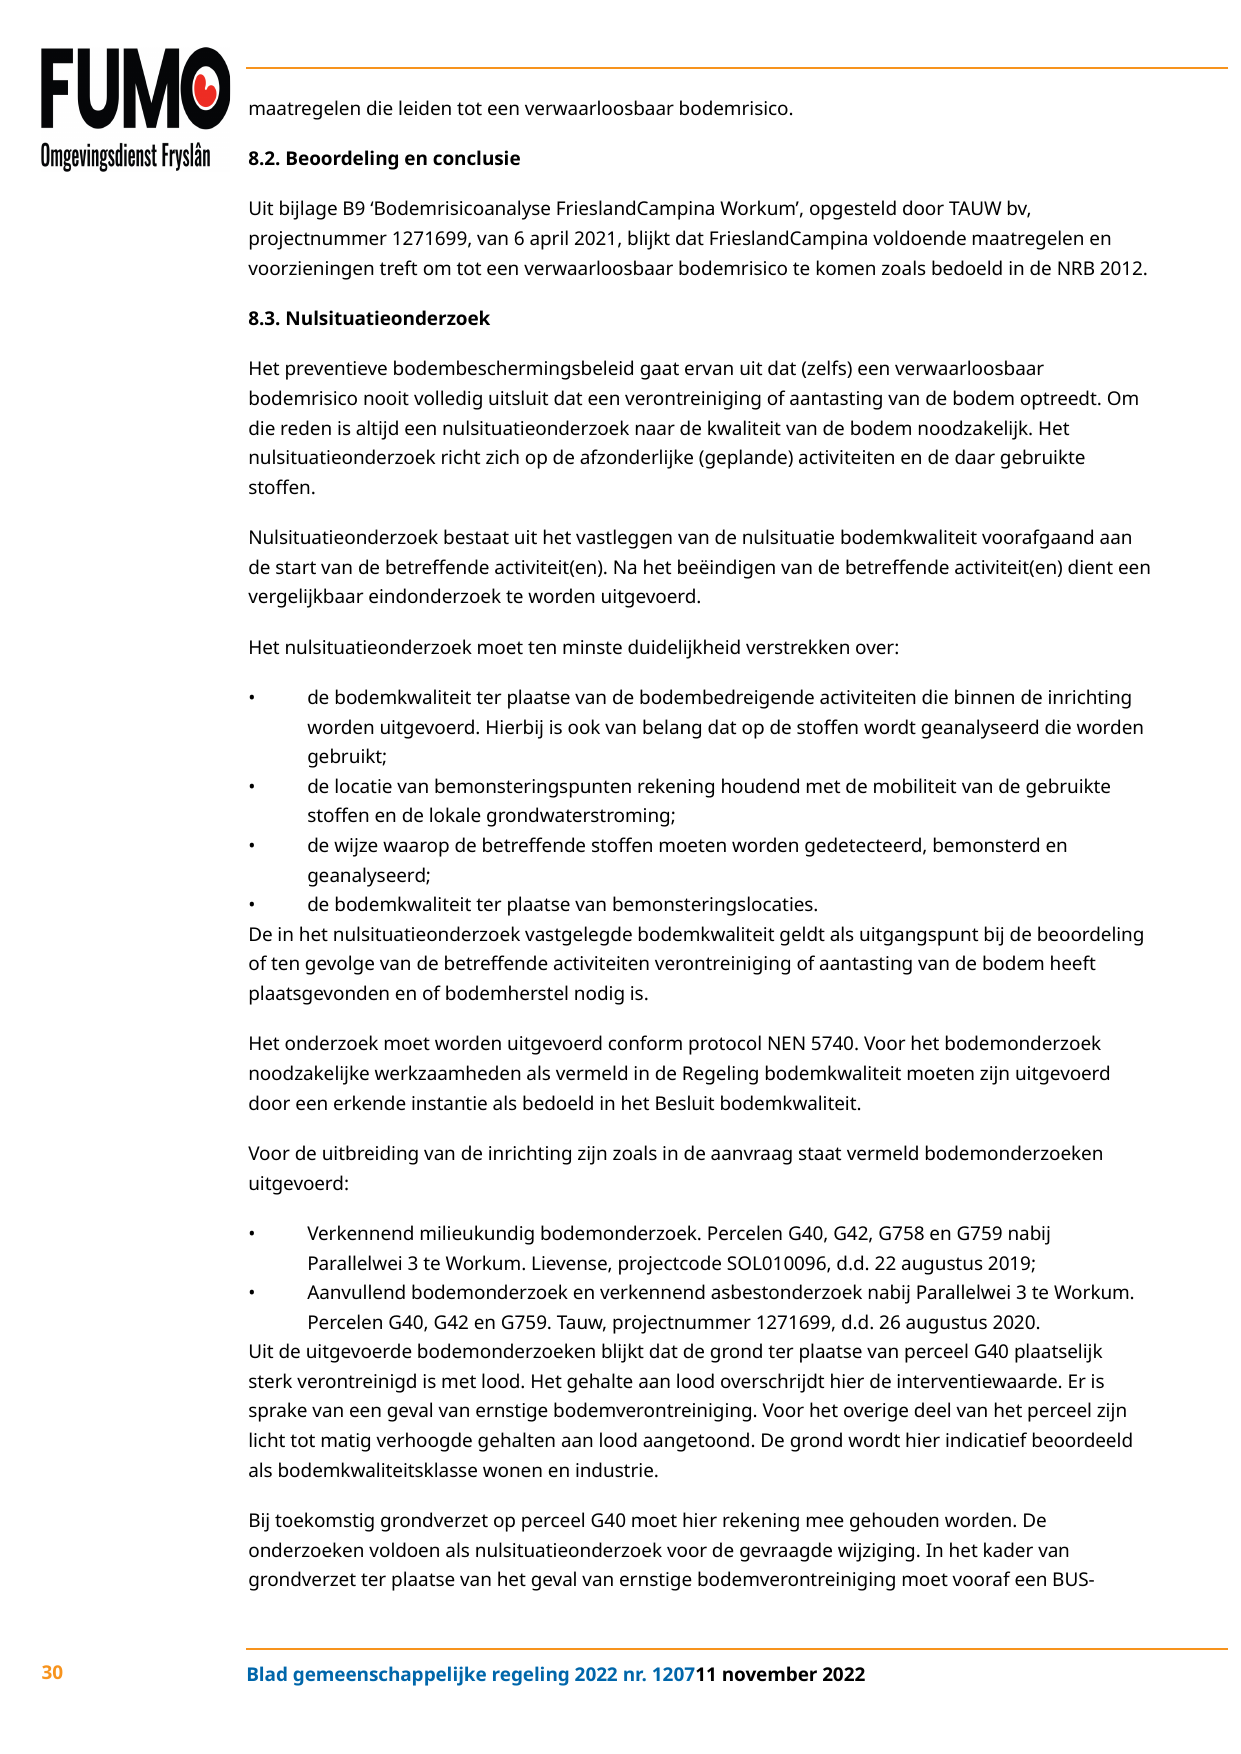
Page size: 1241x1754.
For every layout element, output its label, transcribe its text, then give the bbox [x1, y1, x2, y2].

text Het nulsituatieonderzoek moet ten minste duidelijkheid verstrekken over: [248, 634, 1152, 660]
list de bodemkwaliteit ter plaatse van bemonsteringslocaties. [248, 891, 1152, 917]
text Nulsituatieonderzoek bestaat uit het vastleggen van de nulsituatie bodemkwaliteit voorafgaand aan de start van de betreffende activiteit(en). Na het beëindigen van de betreffende activiteit(en) dient een vergelijkbaar eindonderzoek te worden uitgevoerd. [248, 524, 1152, 609]
text Het onderzoek moet worden uitgevoerd conform protocol NEN 5740. Voor het bodemonderzoek noodzakelijke werkzaamheden als vermeld in de Regeling bodemkwaliteit moeten zijn uitgevoerd door een erkende instantie als bedoeld in het Besluit bodemkwaliteit. [248, 1031, 1152, 1116]
text maatregelen die leiden tot een verwaarloosbaar bodemrisico. [248, 95, 1152, 121]
text Bij toekomstig grondverzet op perceel G40 moet hier rekening mee gehouden worden. De onderzoeken voldoen als nulsituatieonderzoek voor de gevraagde wijziging. In het kader van grondverzet ter plaatse van het geval van ernstige bodemverontreiniging moet vooraf een BUS- [248, 1507, 1152, 1592]
list de bodemkwaliteit ter plaatse van de bodembedreigende activiteiten die binnen de inrichting worden uitgevoerd. Hierbij is ook van belang dat op de stoffen wordt geanalyseerd die worden gebruikt; [248, 684, 1152, 769]
text Uit bijlage B9 ‘Bodemrisicoanalyse FrieslandCampina Workum’, opgesteld door TAUW bv, projectnummer 1271699, van 6 april 2021, blijkt dat FrieslandCampina voldoende maatregelen en voorzieningen treft om tot een verwaarloosbaar bodemrisico te komen zoals bedoeld in de NRB 2012. [248, 196, 1152, 281]
list de locatie van bemonsteringspunten rekening houdend met de mobiliteit van de gebruikte stoffen en de lokale grondwaterstroming; [248, 773, 1152, 828]
list Verkennend milieukundig bodemonderzoek. Percelen G40, G42, G758 en G759 nabij Parallelwei 3 te Workum. Lievense, projectcode SOL010096, d.d. 22 augustus 2019; [248, 1220, 1152, 1276]
text 8.3. Nulsituatieonderzoek [248, 305, 1152, 331]
text Het preventieve bodembeschermingsbeleid gaat ervan uit dat (zelfs) een verwaarloosbaar bodemrisico nooit volledig uitsluit dat een verontreiniging of aantasting van de bodem optreedt. Om die reden is altijd een nulsituatieonderzoek naar de kwaliteit van de bodem noodzakelijk. Het nulsituatieonderzoek richt zich op de afzonderlijke (geplande) activiteiten en de daar gebruikte stoffen. [248, 356, 1152, 500]
text De in het nulsituatieonderzoek vastgelegde bodemkwaliteit geldt als uitgangspunt bij de beoordeling of ten gevolge van de betreffende activiteiten verontreiniging of aantasting van de bodem heeft plaatsgevonden en of bodemherstel nodig is. [248, 921, 1152, 1006]
text Voor de uitbreiding van de inrichting zijn zoals in de aanvraag staat vermeld bodemonderzoeken uitgevoerd: [248, 1140, 1152, 1196]
picture [41, 47, 231, 172]
list Aanvullend bodemonderzoek en verkennend asbestonderzoek nabij Parallelwei 3 te Workum. Percelen G40, G42 en G759. Tauw, projectnummer 1271699, d.d. 26 augustus 2020. [248, 1279, 1152, 1335]
text 8.2. Beoordeling en conclusie [248, 145, 1152, 171]
text Uit de uitgevoerde bodemonderzoeken blijkt dat de grond ter plaatse van perceel G40 plaatselijk sterk verontreinigd is met lood. Het gehalte aan lood overschrijdt hier de interventiewaarde. Er is sprake van een geval van ernstige bodemverontreiniging. Voor het overige deel van het perceel zijn licht tot matig verhoogde gehalten aan lood aangetoond. De grond wordt hier indicatief beoordeeld als bodemkwaliteitsklasse wonen en industrie. [248, 1338, 1152, 1483]
list de wijze waarop de betreffende stoffen moeten worden gedetecteerd, bemonsterd en geanalyseerd; [248, 832, 1152, 888]
